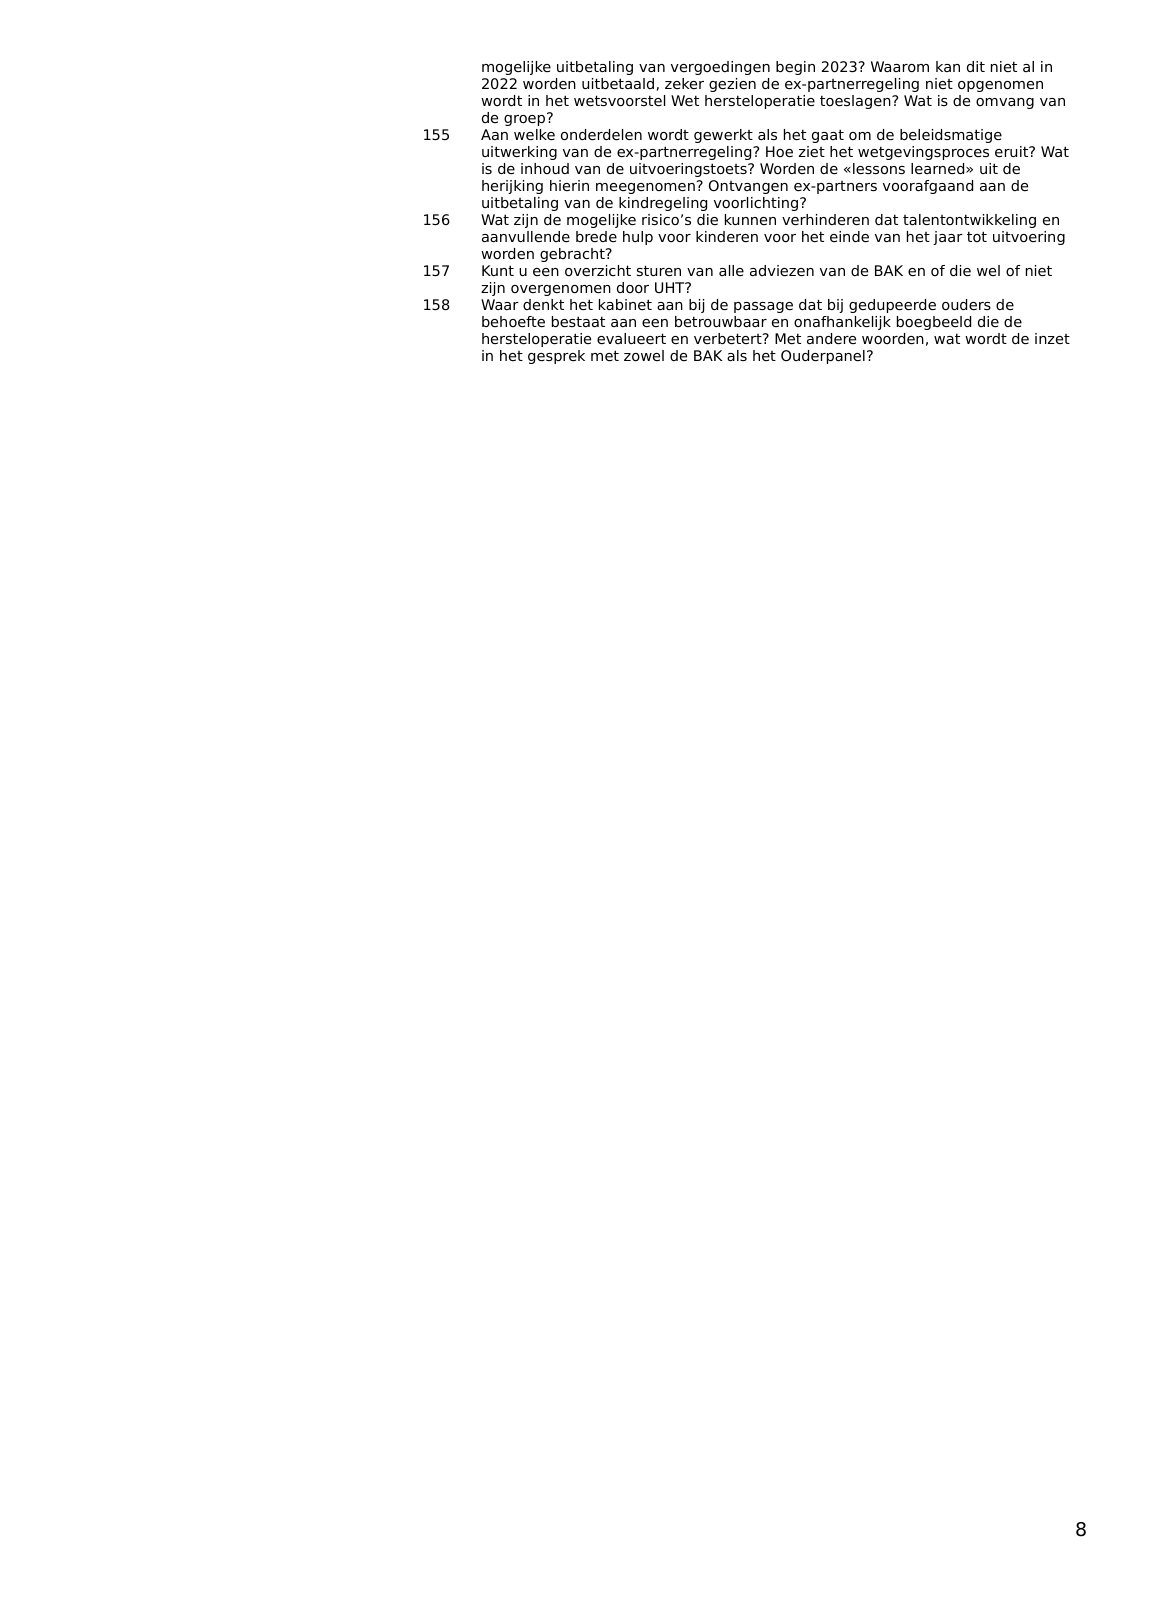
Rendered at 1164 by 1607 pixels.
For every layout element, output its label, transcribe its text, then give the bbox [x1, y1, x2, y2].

table_cell 155 [422, 127, 475, 212]
table_cell 156 [422, 212, 475, 263]
table_cell 157 [422, 263, 475, 297]
table_cell Waar denkt het kabinet aan bij de passage dat bij gedupeerde ouders de behoefte bestaat aan een betrouwbaar en onafhankelijk boegbeeld die de hersteloperatie evalueert en verbetert? Met andere woorden, wat wordt de inzet in het gesprek met zowel de BAK als het Ouderpanel? [475, 297, 1087, 365]
table_cell Kunt u een overzicht sturen van alle adviezen van de BAK en of die wel of niet zijn overgenomen door UHT? [475, 263, 1087, 297]
table_cell Wat zijn de mogelijke risico’s die kunnen verhinderen dat talentontwikkeling en aanvullende brede hulp voor kinderen voor het einde van het jaar tot uitvoering worden gebracht? [475, 212, 1087, 263]
table_cell Aan welke onderdelen wordt gewerkt als het gaat om de beleidsmatige uitwerking van de ex-partnerregeling? Hoe ziet het wetgevingsproces eruit? Wat is de inhoud van de uitvoeringstoets? Worden de «lessons learned» uit de herijking hierin meegenomen? Ontvangen ex-partners voorafgaand aan de uitbetaling van de kindregeling voorlichting? [475, 127, 1087, 212]
table_cell 158 [422, 297, 475, 365]
table_cell [422, 59, 475, 127]
table_cell mogelijke uitbetaling van vergoedingen begin 2023? Waarom kan dit niet al in 2022 worden uitbetaald, zeker gezien de ex-partnerregeling niet opgenomen wordt in het wetsvoorstel Wet hersteloperatie toeslagen? Wat is de omvang van de groep? [475, 59, 1087, 127]
